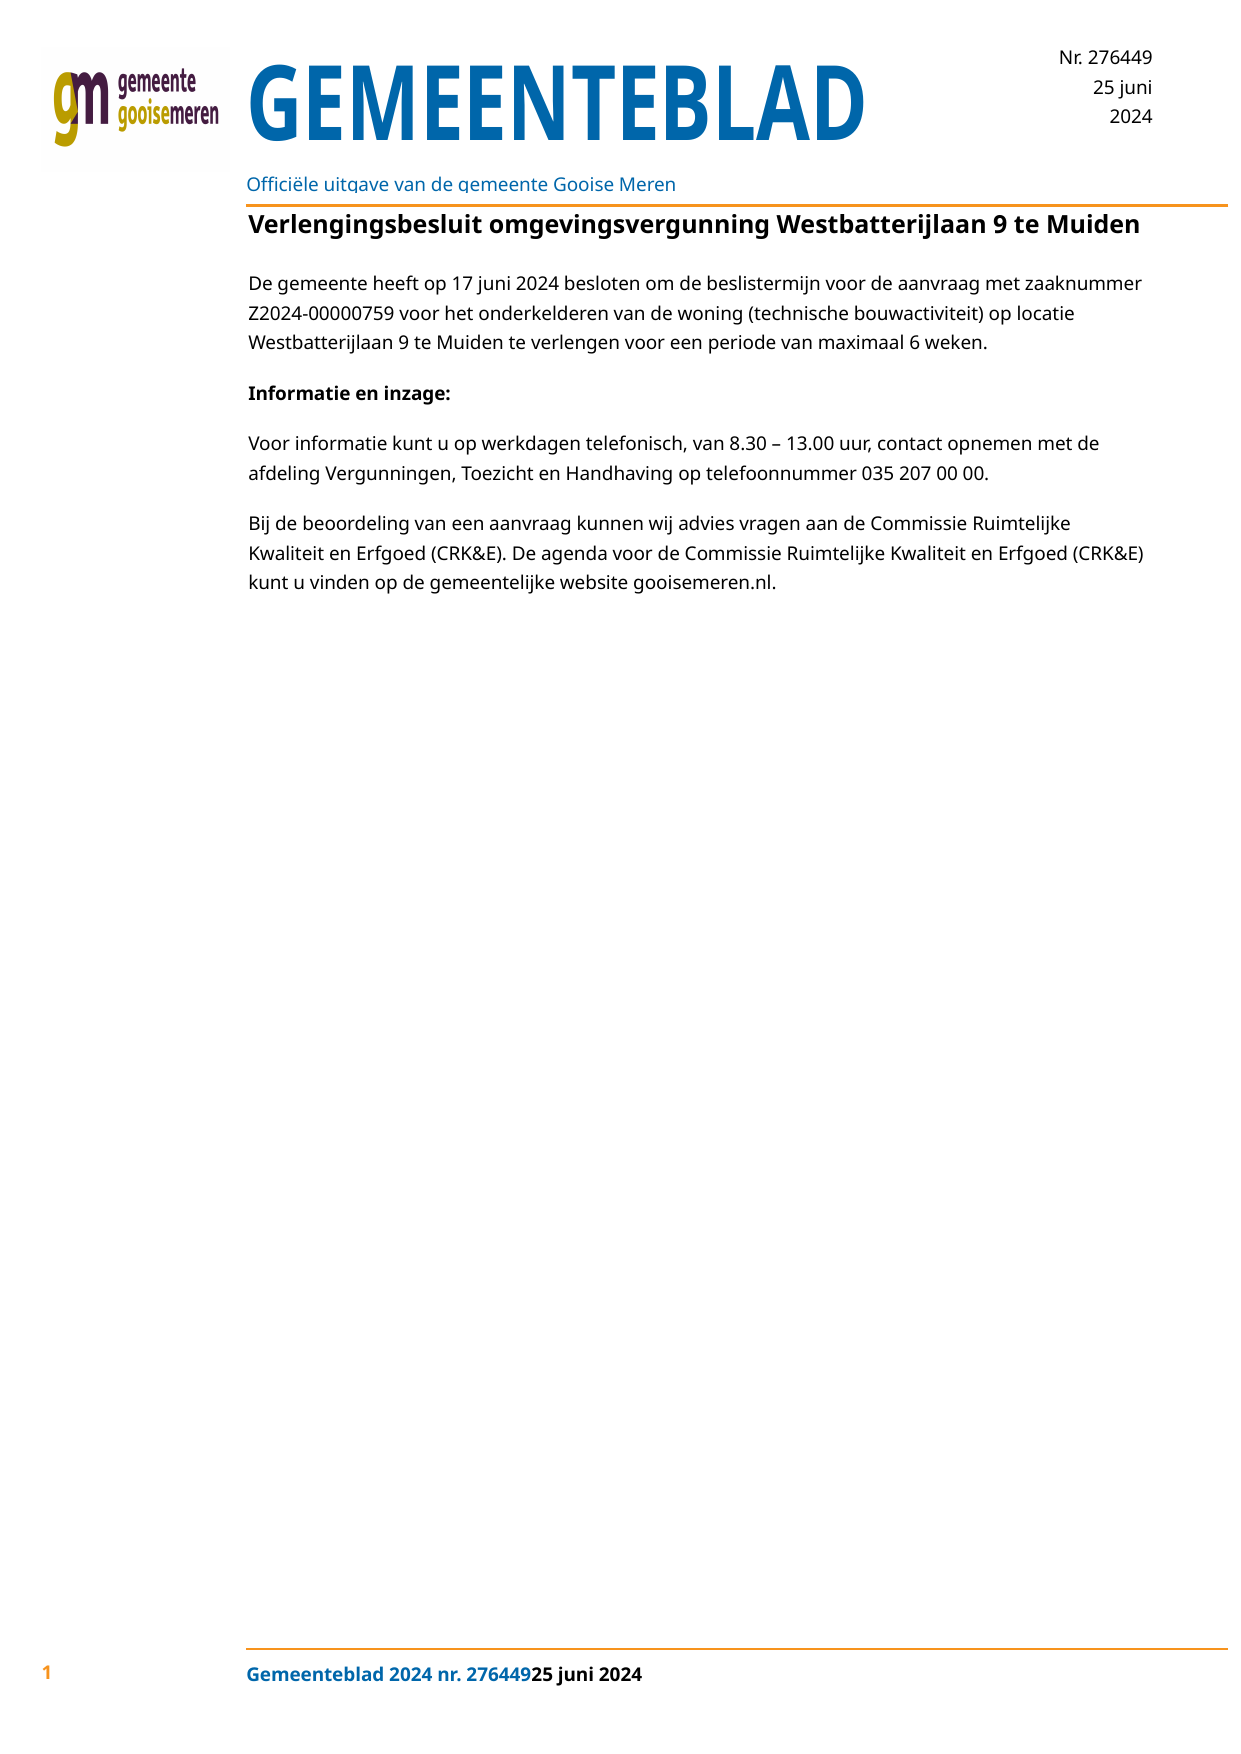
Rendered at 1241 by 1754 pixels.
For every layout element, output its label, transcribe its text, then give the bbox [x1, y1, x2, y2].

text Bij de beoordeling van een aanvraag kunnen wij advies vragen aan de Commissie Ruimtelijke Kwaliteit en Erfgoed (CRK&E). De agenda voor de Commissie Ruimtelijke Kwaliteit en Erfgoed (CRK&E) kunt u vinden op de gemeentelijke website gooisemeren.nl. [248, 510, 1152, 595]
picture [41, 47, 231, 172]
text De gemeente heeft op 17 juni 2024 besloten om de beslistermijn voor de aanvraag met zaaknummer Z2024-00000759 voor het onderkelderen van de woning (technische bouwactiviteit) op locatie Westbatterijlaan 9 te Muiden te verlengen voor een periode van maximaal 6 weken. [248, 270, 1152, 355]
text Informatie en inzage: [248, 380, 1152, 406]
text Voor informatie kunt u op werkdagen telefonisch, van 8.30 – 13.00 uur, contact opnemen met de afdeling Vergunningen, Toezicht en Handhaving op telefoonnummer 035 207 00 00. [248, 430, 1152, 486]
text Verlengingsbesluit omgevingsvergunning Westbatterijlaan 9 te Muiden [248, 207, 1152, 241]
